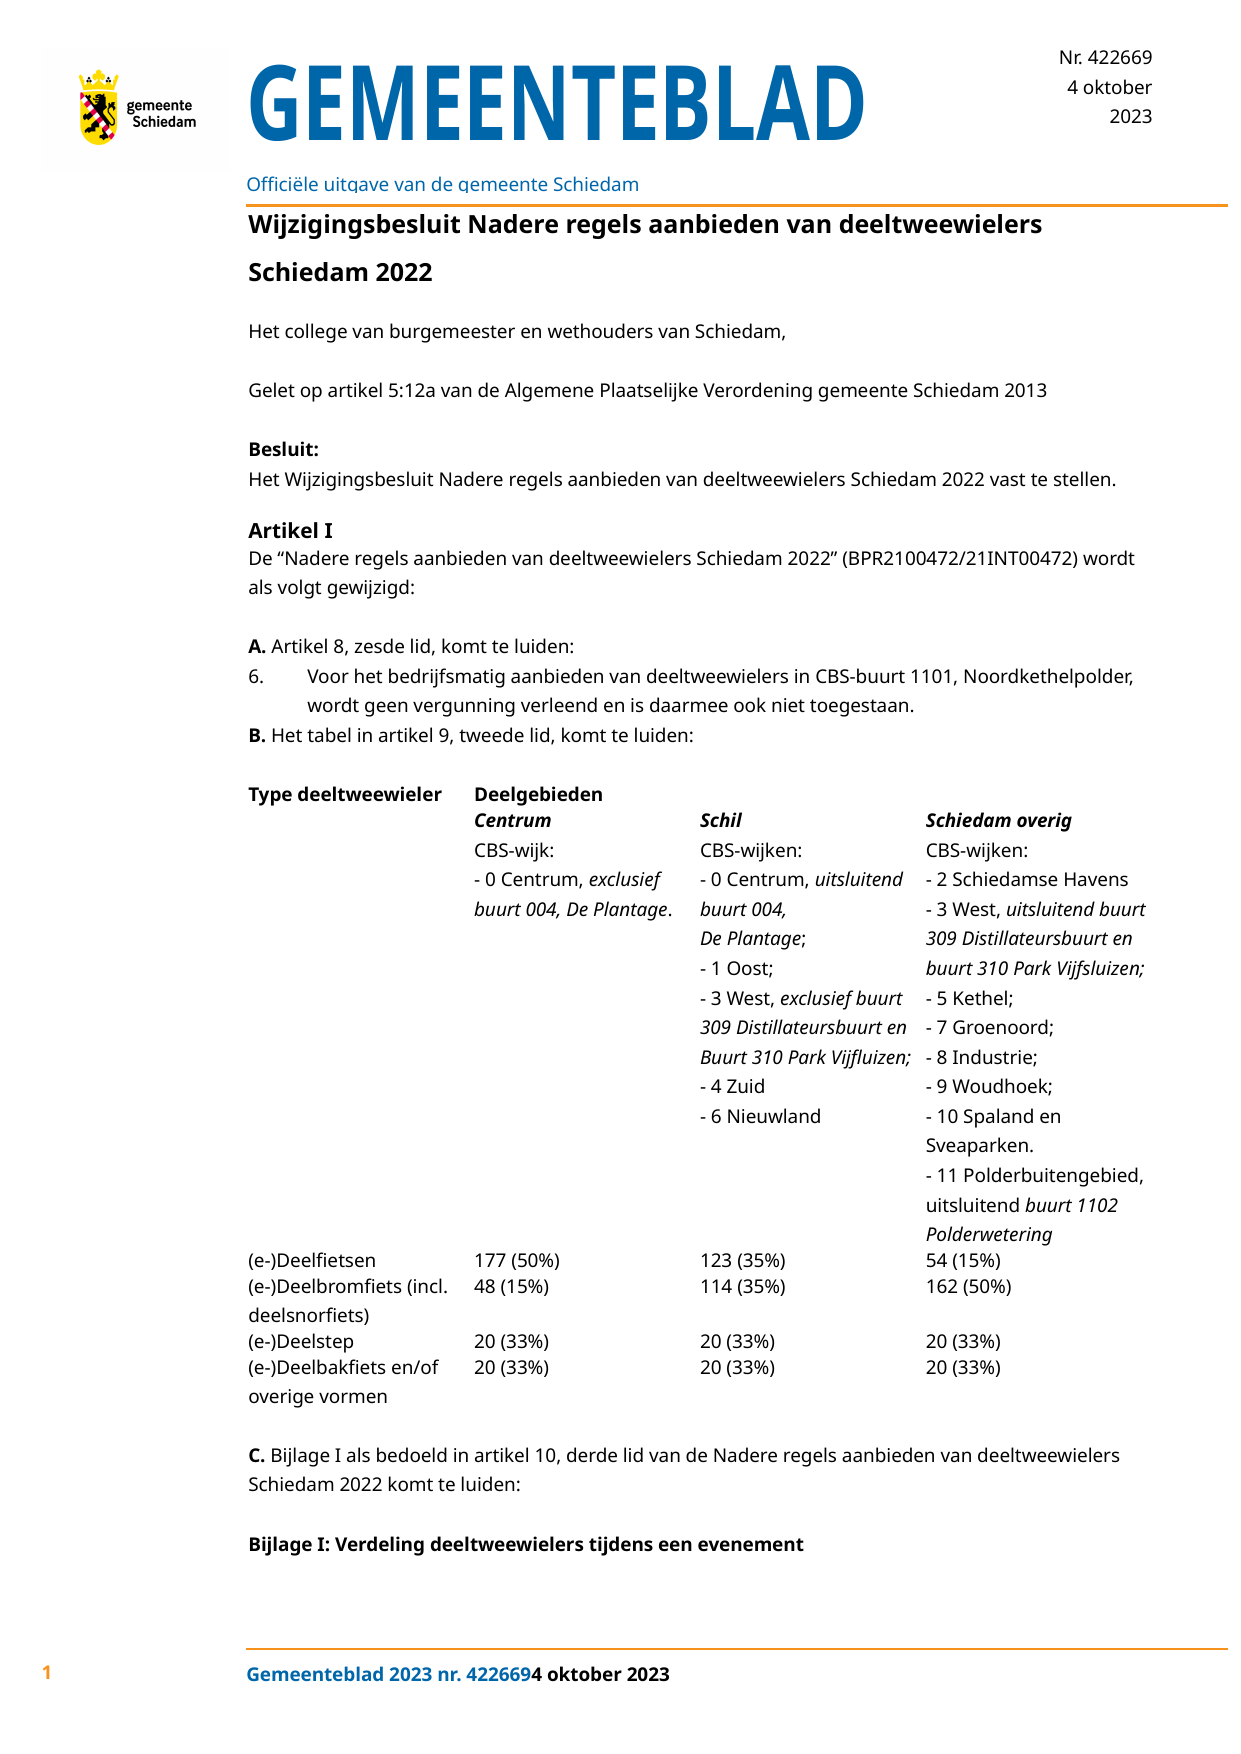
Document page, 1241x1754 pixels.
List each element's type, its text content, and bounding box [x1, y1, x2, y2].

text Het Wijzigingsbesluit Nadere regels aanbieden van deeltweewielers Schiedam 2022 vast te stellen. [248, 466, 1152, 492]
text De “Nadere regels aanbieden van deeltweewielers Schiedam 2022” (BPR2100472/21INT00472) wordt als volgt gewijzigd: [248, 545, 1152, 600]
table_header Type deeltweewieler [248, 781, 474, 807]
table_header Deelgebieden [474, 781, 1152, 807]
table_cell Schil CBS-wijken: - 0 Centrum, uitsluitend buurt 004, De Plantage; - 1 Oost; - 3 West, exclusief buurt 309 Distillateursbuurt en Buurt 310 Park Vijfluizen; - 4 Zuid - 6 Nieuwland [700, 807, 926, 1247]
text B. Het tabel in artikel 9, tweede lid, komt te luiden: [248, 722, 1152, 748]
text Bijlage I: Verdeling deeltweewielers tijdens een evenement [248, 1531, 1152, 1556]
table_cell (e-)Deelbromfiets (incl. deelsnorfiets) [248, 1273, 474, 1328]
table_cell 48 (15%) [474, 1273, 700, 1328]
table_cell [248, 807, 474, 1247]
table_cell 20 (33%) [700, 1328, 926, 1354]
table_cell (e-)Deelbakfiets en/of overige vormen [248, 1354, 474, 1409]
picture [41, 47, 231, 172]
table_cell 20 (33%) [926, 1354, 1152, 1409]
text Gelet op artikel 5:12a van de Algemene Plaatselijke Verordening gemeente Schiedam 2013 [248, 377, 1152, 403]
text Artikel I [248, 516, 1152, 545]
table_cell 177 (50%) [474, 1247, 700, 1273]
table_cell 123 (35%) [700, 1247, 926, 1273]
text C. Bijlage I als bedoeld in artikel 10, derde lid van de Nadere regels aanbieden van deeltweewielers Schiedam 2022 komt te luiden: [248, 1442, 1152, 1497]
table_cell 20 (33%) [474, 1328, 700, 1354]
text Het college van burgemeester en wethouders van Schiedam, [248, 318, 1152, 344]
table_cell (e-)Deelfietsen [248, 1247, 474, 1273]
list Voor het bedrijfsmatig aanbieden van deeltweewielers in CBS-buurt 1101, Noordkethelpolder, wordt geen vergunning verleend en is daarmee ook niet toegestaan. [248, 663, 1152, 718]
table_cell 54 (15%) [926, 1247, 1152, 1273]
table_cell 162 (50%) [926, 1273, 1152, 1328]
table_cell Schiedam overig CBS-wijken: - 2 Schiedamse Havens - 3 West, uitsluitend buurt 309 Distillateursbuurt en buurt 310 Park Vijfsluizen; - 5 Kethel; - 7 Groenoord; - 8 Industrie; - 9 Woudhoek; - 10 Spaland en Sveaparken. - 11 Polderbuitengebied, uitsluitend buurt 1102 Polderwetering [926, 807, 1152, 1247]
table_cell Centrum CBS-wijk: - 0 Centrum, exclusief buurt 004, De Plantage. [474, 807, 700, 1247]
table_cell (e-)Deelstep [248, 1328, 474, 1354]
table_cell 20 (33%) [474, 1354, 700, 1409]
text Wijzigingsbesluit Nadere regels aanbieden van deeltweewielers Schiedam 2022 [248, 207, 1152, 288]
table_cell 20 (33%) [926, 1328, 1152, 1354]
table_cell 114 (35%) [700, 1273, 926, 1328]
table_cell 20 (33%) [700, 1354, 926, 1409]
text A. Artikel 8, zesde lid, komt te luiden: [248, 633, 1152, 659]
text Besluit: [248, 436, 1152, 462]
